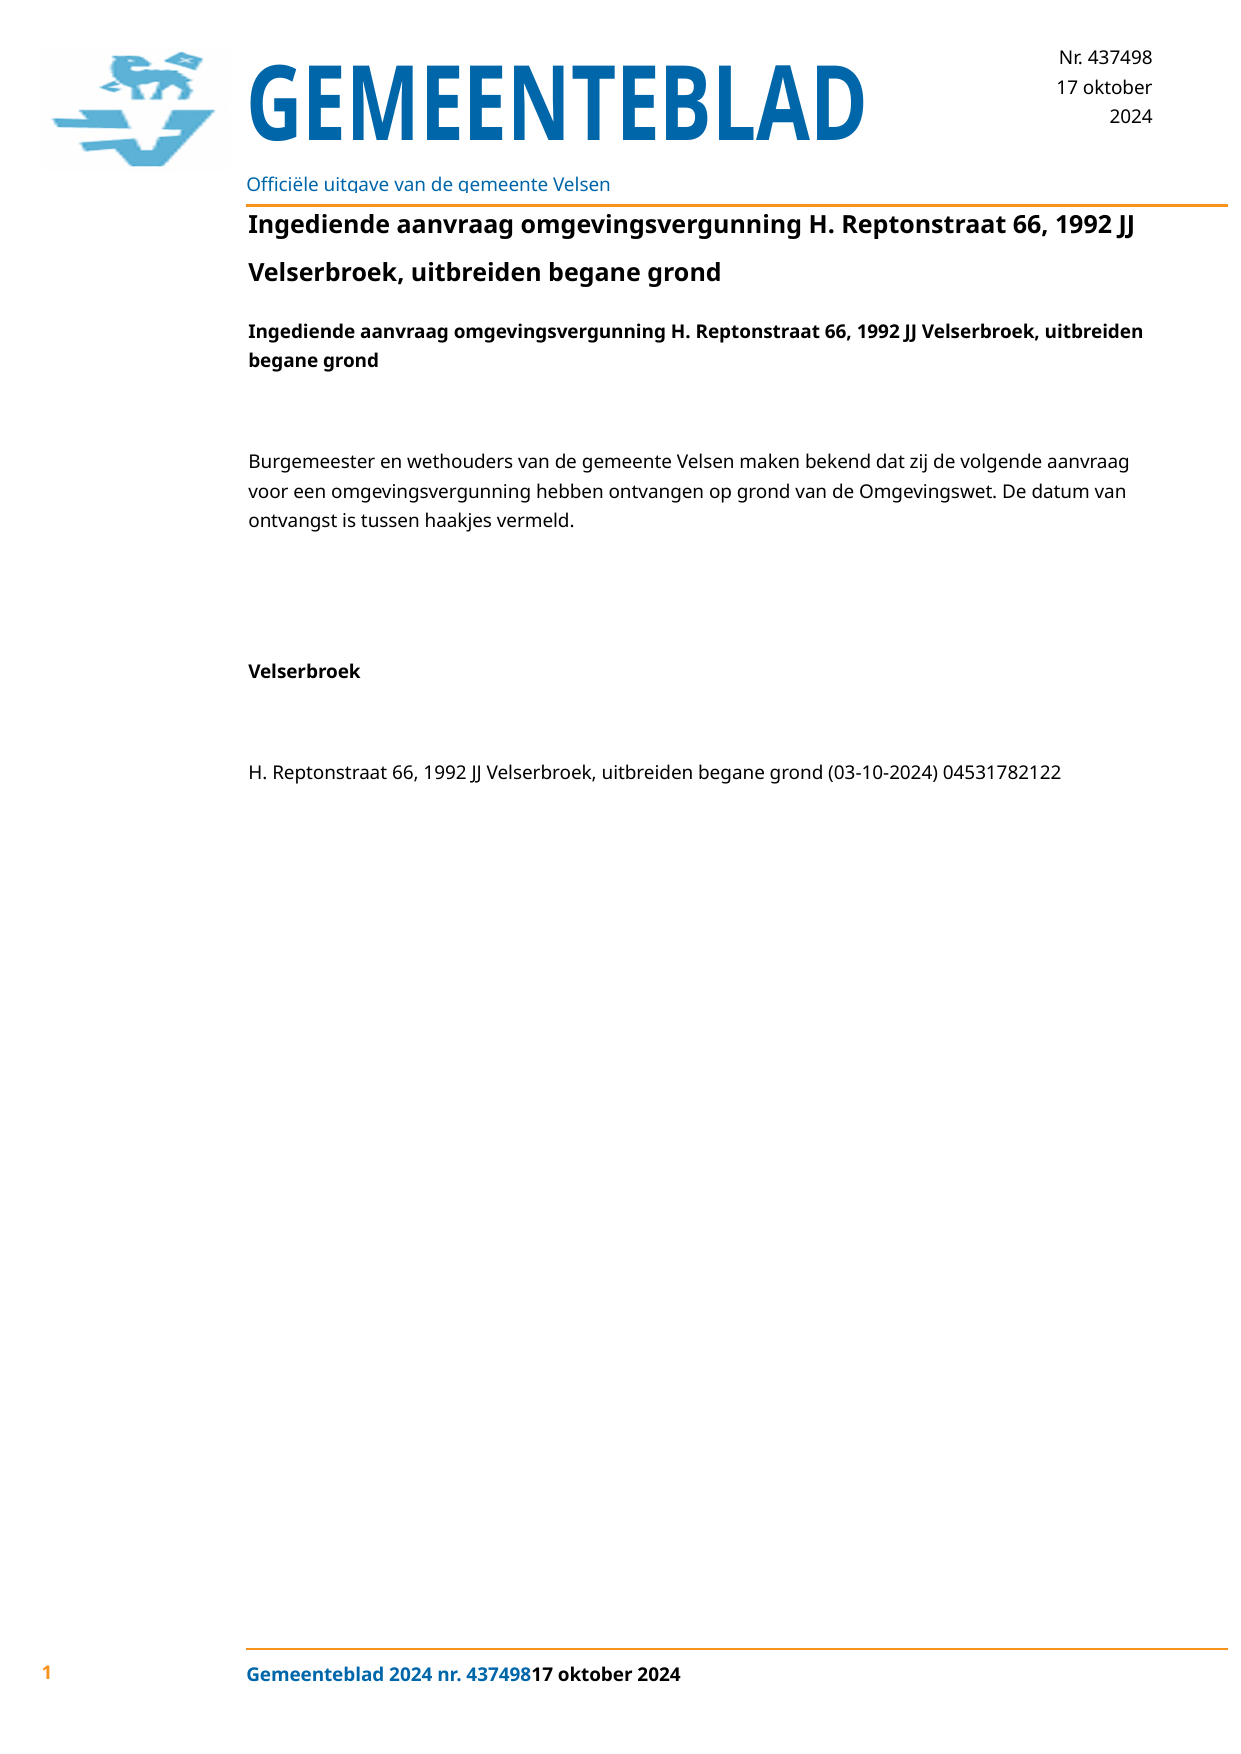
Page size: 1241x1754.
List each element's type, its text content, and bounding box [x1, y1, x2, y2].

text Ingediende aanvraag omgevingsvergunning H. Reptonstraat 66, 1992 JJ Velserbroek, uitbreiden begane grond [248, 318, 1152, 373]
text Velserbroek [248, 659, 1152, 684]
text Ingediende aanvraag omgevingsvergunning H. Reptonstraat 66, 1992 JJ Velserbroek, uitbreiden begane grond [248, 207, 1152, 288]
text Burgemeester en wethouders van de gemeente Velsen maken bekend dat zij de volgende aanvraag voor een omgevingsvergunning hebben ontvangen op grond van de Omgevingswet. De datum van ontvangst is tussen haakjes vermeld. [248, 448, 1152, 533]
picture [41, 47, 231, 172]
text H. Reptonstraat 66, 1992 JJ Velserbroek, uitbreiden begane grond (03-10-2024) 04531782122 [248, 759, 1152, 785]
